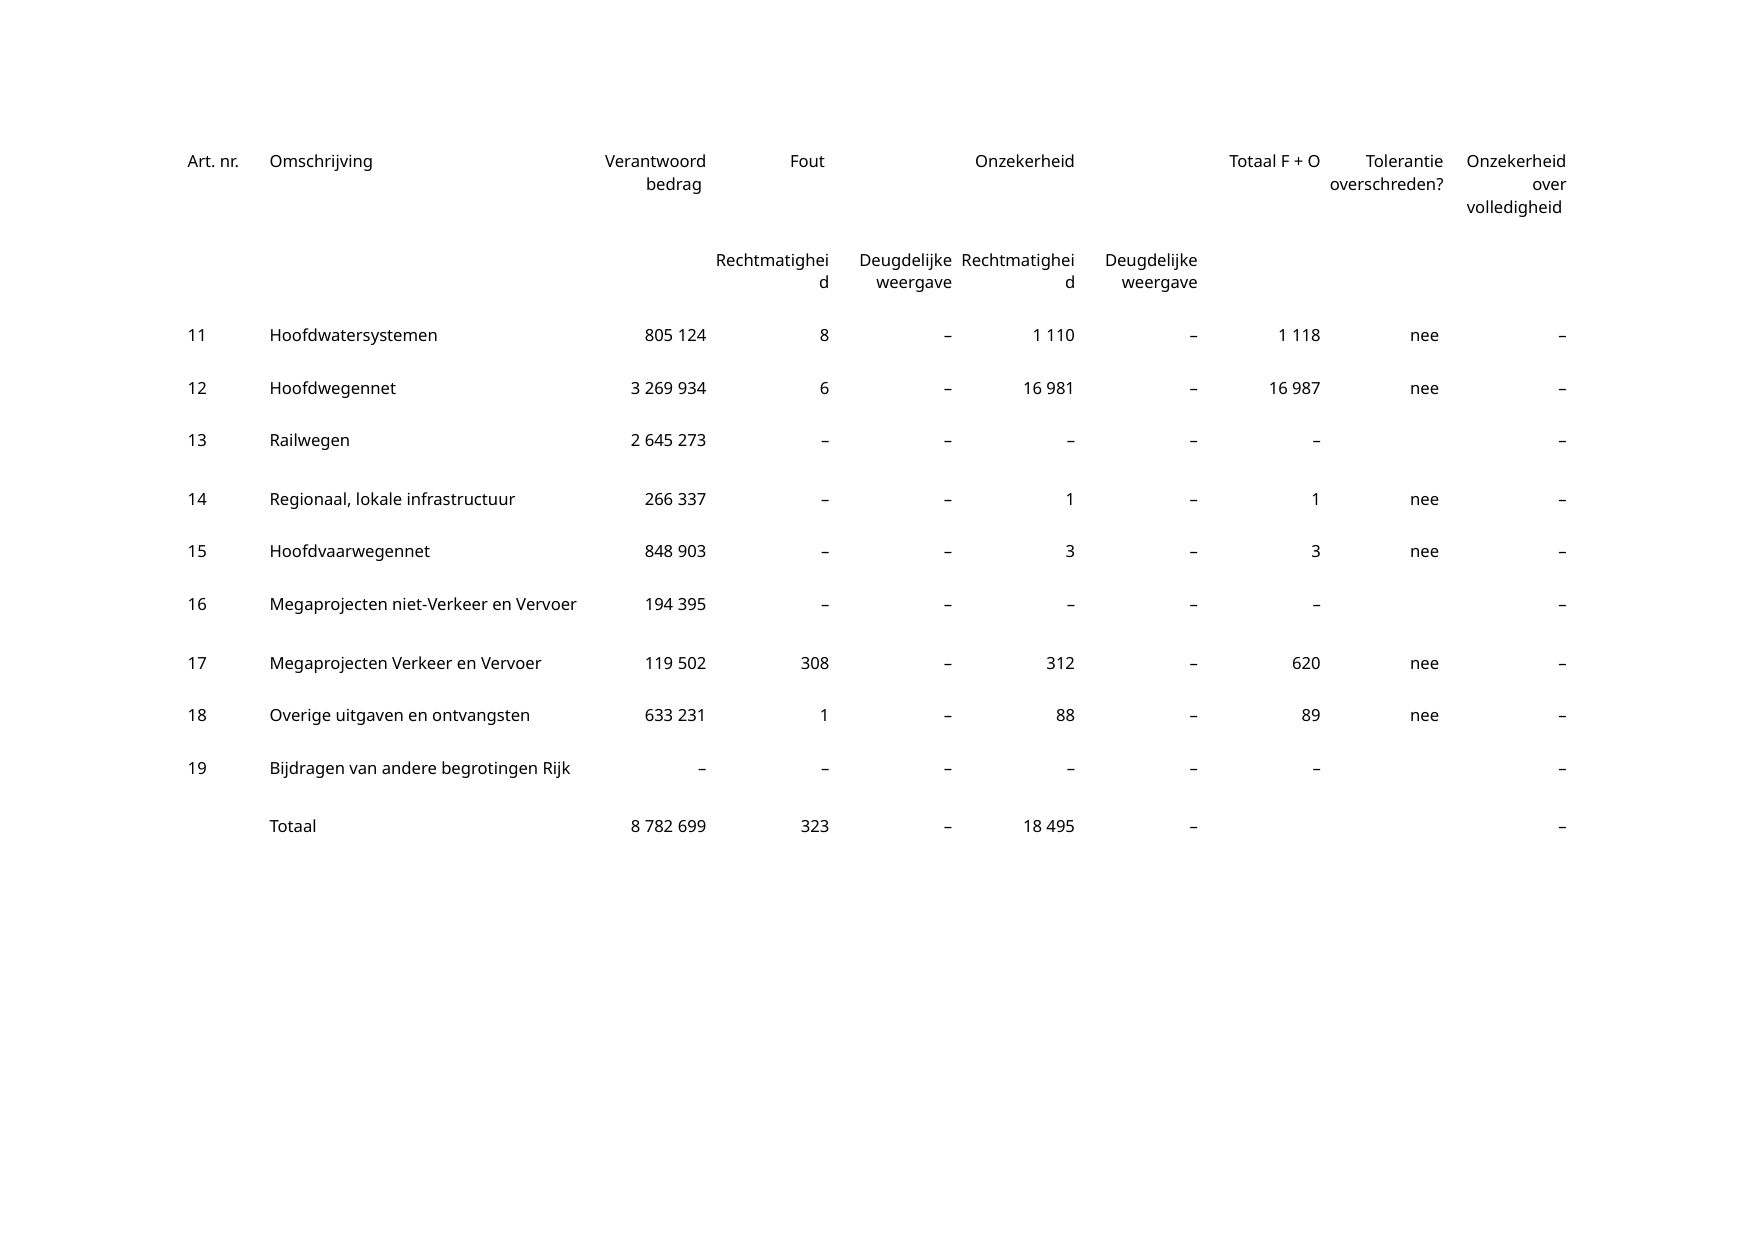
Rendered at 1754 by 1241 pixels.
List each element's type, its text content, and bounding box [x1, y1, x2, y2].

table_cell – [706, 593, 829, 651]
table_header Onzekerheid [952, 150, 1075, 248]
table_cell [583, 248, 706, 323]
table_cell – [1198, 429, 1320, 487]
table_cell 12 [188, 376, 269, 429]
table_cell – [1075, 651, 1198, 704]
table_header Fout [706, 150, 829, 248]
table_cell 88 [952, 704, 1075, 757]
table_cell 2 645 273 [583, 429, 706, 487]
table_cell – [1075, 757, 1198, 815]
table_cell 1 [706, 704, 829, 757]
table_cell [1198, 815, 1320, 873]
table_cell 1 [1198, 488, 1320, 540]
table_cell – [1075, 376, 1198, 429]
table_cell 3 269 934 [583, 376, 706, 429]
table_cell – [1075, 704, 1198, 757]
table_cell Bijdragen van andere begrotingen Rijk [269, 757, 583, 815]
table_cell Rechtmatigheid [706, 248, 829, 323]
table_cell nee [1320, 651, 1443, 704]
table_cell Hoofdvaarwegennet [269, 540, 583, 593]
table_cell 3 [1198, 540, 1320, 593]
table_cell 119 502 [583, 651, 706, 704]
table_cell Totaal [269, 815, 583, 873]
table_cell – [1443, 488, 1566, 540]
table_cell [188, 248, 269, 323]
table_cell – [1443, 757, 1566, 815]
table_cell [1320, 815, 1443, 873]
table_cell Deugdelijke weergave [829, 248, 952, 323]
table_cell – [829, 540, 952, 593]
table_cell 848 903 [583, 540, 706, 593]
table_cell 8 782 699 [583, 815, 706, 873]
table_cell 18 [188, 704, 269, 757]
table_header Tolerantie overschreden? [1320, 150, 1443, 248]
table_header [829, 150, 952, 248]
table_cell – [706, 488, 829, 540]
table_cell Megaprojecten niet-Verkeer en Vervoer [269, 593, 583, 651]
table_cell 1 118 [1198, 324, 1320, 376]
table_cell – [706, 429, 829, 487]
table_cell Overige uitgaven en ontvangsten [269, 704, 583, 757]
table_cell – [829, 757, 952, 815]
table_cell 16 987 [1198, 376, 1320, 429]
table_cell – [1198, 593, 1320, 651]
table_cell nee [1320, 488, 1443, 540]
table_cell Rechtmatigheid [952, 248, 1075, 323]
table_cell – [952, 593, 1075, 651]
table_cell – [1443, 815, 1566, 873]
table_cell – [706, 540, 829, 593]
table_cell [188, 815, 269, 873]
table_header Art. nr. [188, 150, 269, 248]
table_cell Megaprojecten Verkeer en Vervoer [269, 651, 583, 704]
table_cell 18 495 [952, 815, 1075, 873]
table_cell nee [1320, 704, 1443, 757]
table_cell [1320, 429, 1443, 487]
table_cell 16 [188, 593, 269, 651]
table_cell [269, 248, 583, 323]
table_cell 266 337 [583, 488, 706, 540]
table_cell – [829, 324, 952, 376]
table_cell – [1075, 815, 1198, 873]
table_cell – [1443, 429, 1566, 487]
table_cell 6 [706, 376, 829, 429]
table_cell – [952, 429, 1075, 487]
table_cell – [829, 593, 952, 651]
table_cell – [1443, 324, 1566, 376]
table_cell nee [1320, 324, 1443, 376]
table_cell [1320, 248, 1443, 323]
table_cell – [1443, 376, 1566, 429]
table_cell – [952, 757, 1075, 815]
table_cell – [1075, 488, 1198, 540]
table_cell – [1443, 540, 1566, 593]
table_cell – [829, 704, 952, 757]
table_cell – [1443, 593, 1566, 651]
table_cell 1 110 [952, 324, 1075, 376]
table_cell Deugdelijke weergave [1075, 248, 1198, 323]
table_cell 308 [706, 651, 829, 704]
table_cell 805 124 [583, 324, 706, 376]
table_cell 15 [188, 540, 269, 593]
table_cell [1320, 757, 1443, 815]
table_cell [1198, 248, 1320, 323]
table_cell Hoofdwatersystemen [269, 324, 583, 376]
table_cell Regionaal, lokale infrastructuur [269, 488, 583, 540]
table_cell 16 981 [952, 376, 1075, 429]
table_cell – [1443, 704, 1566, 757]
table_cell – [1198, 757, 1320, 815]
table_cell Hoofdwegennet [269, 376, 583, 429]
table_cell 620 [1198, 651, 1320, 704]
table_cell 1 [952, 488, 1075, 540]
table_header Omschrijving [269, 150, 583, 248]
table_header Totaal F + O [1198, 150, 1320, 248]
table_cell – [829, 376, 952, 429]
table_cell – [1075, 324, 1198, 376]
table_cell [1320, 593, 1443, 651]
table_cell 323 [706, 815, 829, 873]
table_cell – [829, 429, 952, 487]
table_cell 312 [952, 651, 1075, 704]
table_cell – [1443, 651, 1566, 704]
table_cell 11 [188, 324, 269, 376]
table_cell – [1075, 593, 1198, 651]
table_header Onzekerheid over volledigheid [1443, 150, 1566, 248]
table_cell – [829, 815, 952, 873]
table_cell – [829, 488, 952, 540]
table_cell – [829, 651, 952, 704]
table_cell 19 [188, 757, 269, 815]
table_cell Railwegen [269, 429, 583, 487]
table_cell 89 [1198, 704, 1320, 757]
table_header Verantwoord bedrag [583, 150, 706, 248]
table_cell 13 [188, 429, 269, 487]
table_cell nee [1320, 540, 1443, 593]
table_cell – [706, 757, 829, 815]
table_cell – [583, 757, 706, 815]
table_cell 8 [706, 324, 829, 376]
table_cell 14 [188, 488, 269, 540]
table_cell 194 395 [583, 593, 706, 651]
table_cell – [1075, 540, 1198, 593]
table_cell nee [1320, 376, 1443, 429]
table_cell 633 231 [583, 704, 706, 757]
table_cell – [1075, 429, 1198, 487]
table_cell 3 [952, 540, 1075, 593]
table_header [1075, 150, 1198, 248]
table_cell 17 [188, 651, 269, 704]
table_cell [1443, 248, 1566, 323]
